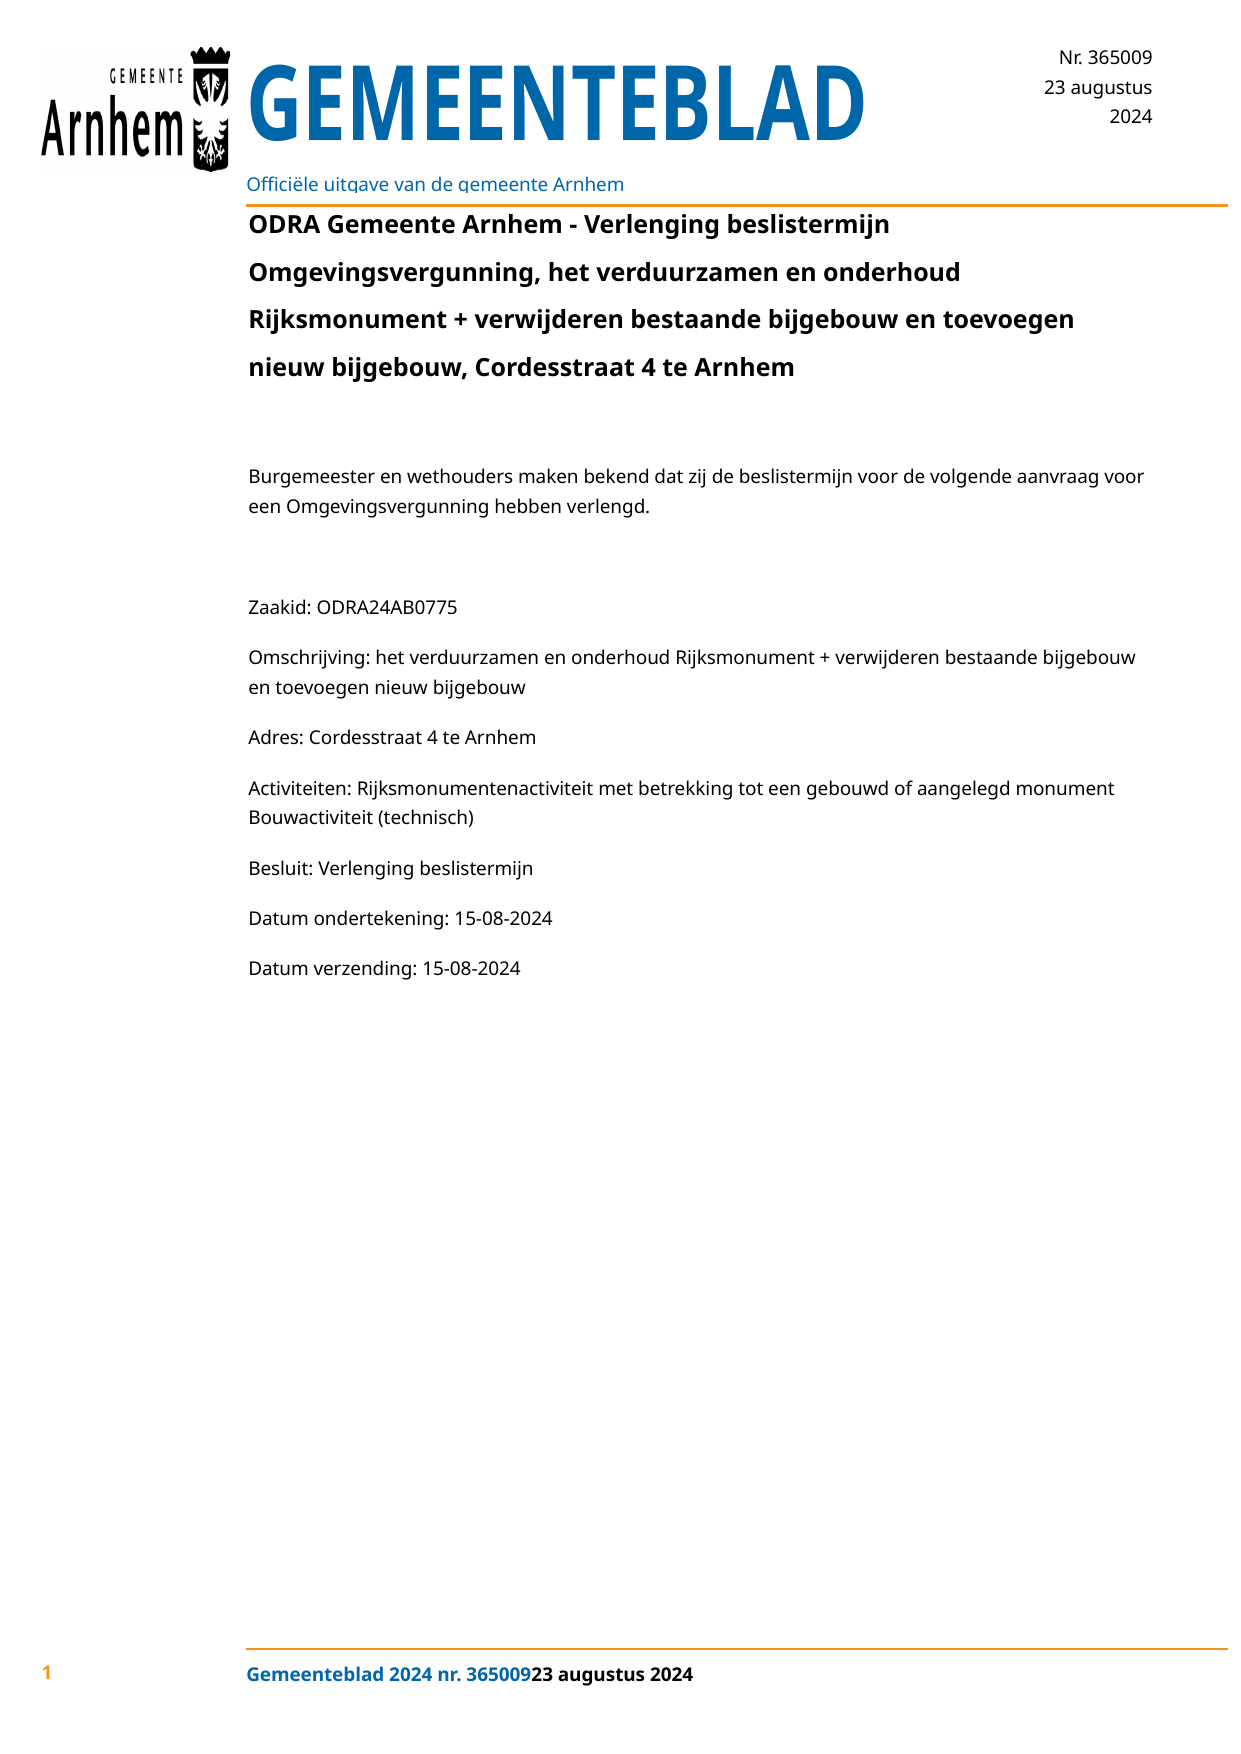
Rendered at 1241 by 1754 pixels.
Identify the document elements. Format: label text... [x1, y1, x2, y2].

text Burgemeester en wethouders maken bekend dat zij de beslistermijn voor de volgende aanvraag voor een Omgevingsvergunning hebben verlengd. [248, 463, 1152, 519]
text Activiteiten: Rijksmonumentenactiviteit met betrekking tot een gebouwd of aangelegd monument Bouwactiviteit (technisch) [248, 775, 1152, 830]
text ODRA Gemeente Arnhem - Verlenging beslistermijn Omgevingsvergunning, het verduurzamen en onderhoud Rijksmonument + verwijderen bestaande bijgebouw en toevoegen nieuw bijgebouw, Cordesstraat 4 te Arnhem [248, 207, 1152, 384]
picture [41, 47, 231, 172]
text Adres: Cordesstraat 4 te Arnhem [248, 724, 1152, 750]
text Besluit: Verlenging beslistermijn [248, 855, 1152, 881]
text Omschrijving: het verduurzamen en onderhoud Rijksmonument + verwijderen bestaande bijgebouw en toevoegen nieuw bijgebouw [248, 644, 1152, 700]
text Datum verzending: 15-08-2024 [248, 956, 1152, 981]
text Datum ondertekening: 15-08-2024 [248, 905, 1152, 931]
text Zaakid: ODRA24AB0775 [248, 594, 1152, 620]
